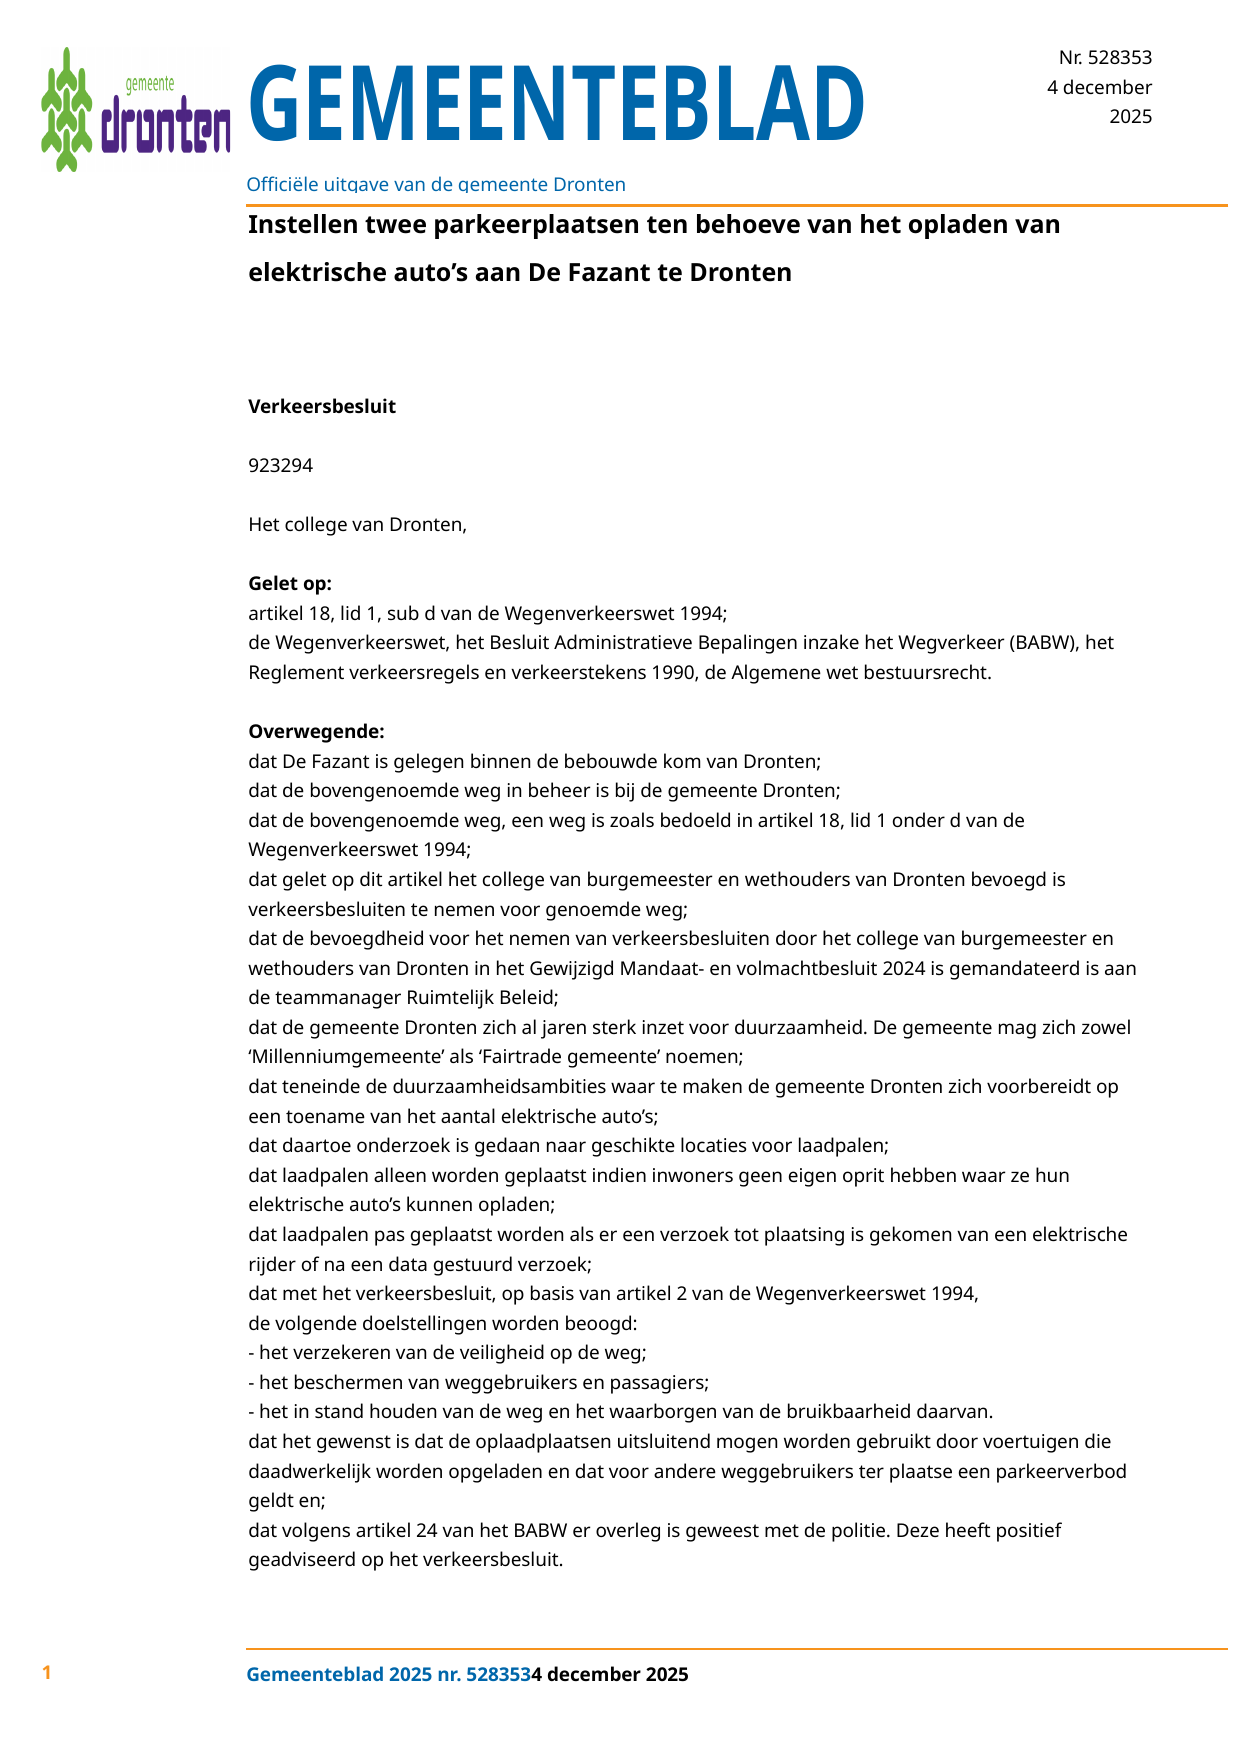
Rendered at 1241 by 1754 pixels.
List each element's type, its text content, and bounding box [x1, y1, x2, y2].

text dat De Fazant is gelegen binnen de bebouwde kom van Dronten; [248, 748, 1152, 774]
text dat met het verkeersbesluit, op basis van artikel 2 van de Wegenverkeerswet 1994, [248, 1280, 1152, 1306]
text Het college van Dronten, [248, 511, 1152, 537]
text Instellen twee parkeerplaatsen ten behoeve van het opladen van elektrische auto’s aan De Fazant te Dronten [248, 207, 1152, 288]
text Gelet op: [248, 570, 1152, 596]
text dat het gewenst is dat de oplaadplaatsen uitsluitend mogen worden gebruikt door voertuigen die daadwerkelijk worden opgeladen en dat voor andere weggebruikers ter plaatse een parkeerverbod geldt en; [248, 1428, 1152, 1513]
text - het beschermen van weggebruikers en passagiers; [248, 1369, 1152, 1395]
text Verkeersbesluit [248, 393, 1152, 419]
text dat de gemeente Dronten zich al jaren sterk inzet voor duurzaamheid. De gemeente mag zich zowel ‘Millenniumgemeente’ als ‘Fairtrade gemeente’ noemen; [248, 1014, 1152, 1069]
text dat teneinde de duurzaamheidsambities waar te maken de gemeente Dronten zich voorbereidt op een toename van het aantal elektrische auto’s; [248, 1073, 1152, 1129]
text de volgende doelstellingen worden beoogd: [248, 1310, 1152, 1336]
text dat de bevoegdheid voor het nemen van verkeersbesluiten door het college van burgemeester en wethouders van Dronten in het Gewijzigd Mandaat- en volmachtbesluit 2024 is gemandateerd is aan de teammanager Ruimtelijk Beleid; [248, 925, 1152, 1010]
text 923294 [248, 452, 1152, 478]
text - het in stand houden van de weg en het waarborgen van de bruikbaarheid daarvan. [248, 1399, 1152, 1424]
text dat laadpalen pas geplaatst worden als er een verzoek tot plaatsing is gekomen van een elektrische rijder of na een data gestuurd verzoek; [248, 1221, 1152, 1277]
text dat laadpalen alleen worden geplaatst indien inwoners geen eigen oprit hebben waar ze hun elektrische auto’s kunnen opladen; [248, 1162, 1152, 1217]
text dat de bovengenoemde weg in beheer is bij de gemeente Dronten; [248, 777, 1152, 803]
text Overwegende: [248, 718, 1152, 744]
text dat gelet op dit artikel het college van burgemeester en wethouders van Dronten bevoegd is verkeersbesluiten te nemen voor genoemde weg; [248, 866, 1152, 922]
text dat de bovengenoemde weg, een weg is zoals bedoeld in artikel 18, lid 1 onder d van de Wegenverkeerswet 1994; [248, 807, 1152, 862]
text de Wegenverkeerswet, het Besluit Administratieve Bepalingen inzake het Wegverkeer (BABW), het Reglement verkeersregels en verkeerstekens 1990, de Algemene wet bestuursrecht. [248, 629, 1152, 685]
text artikel 18, lid 1, sub d van de Wegenverkeerswet 1994; [248, 600, 1152, 626]
text dat daartoe onderzoek is gedaan naar geschikte locaties voor laadpalen; [248, 1132, 1152, 1158]
picture [41, 47, 231, 172]
text dat volgens artikel 24 van het BABW er overleg is geweest met de politie. Deze heeft positief geadviseerd op het verkeersbesluit. [248, 1517, 1152, 1572]
text - het verzekeren van de veiligheid op de weg; [248, 1339, 1152, 1365]
